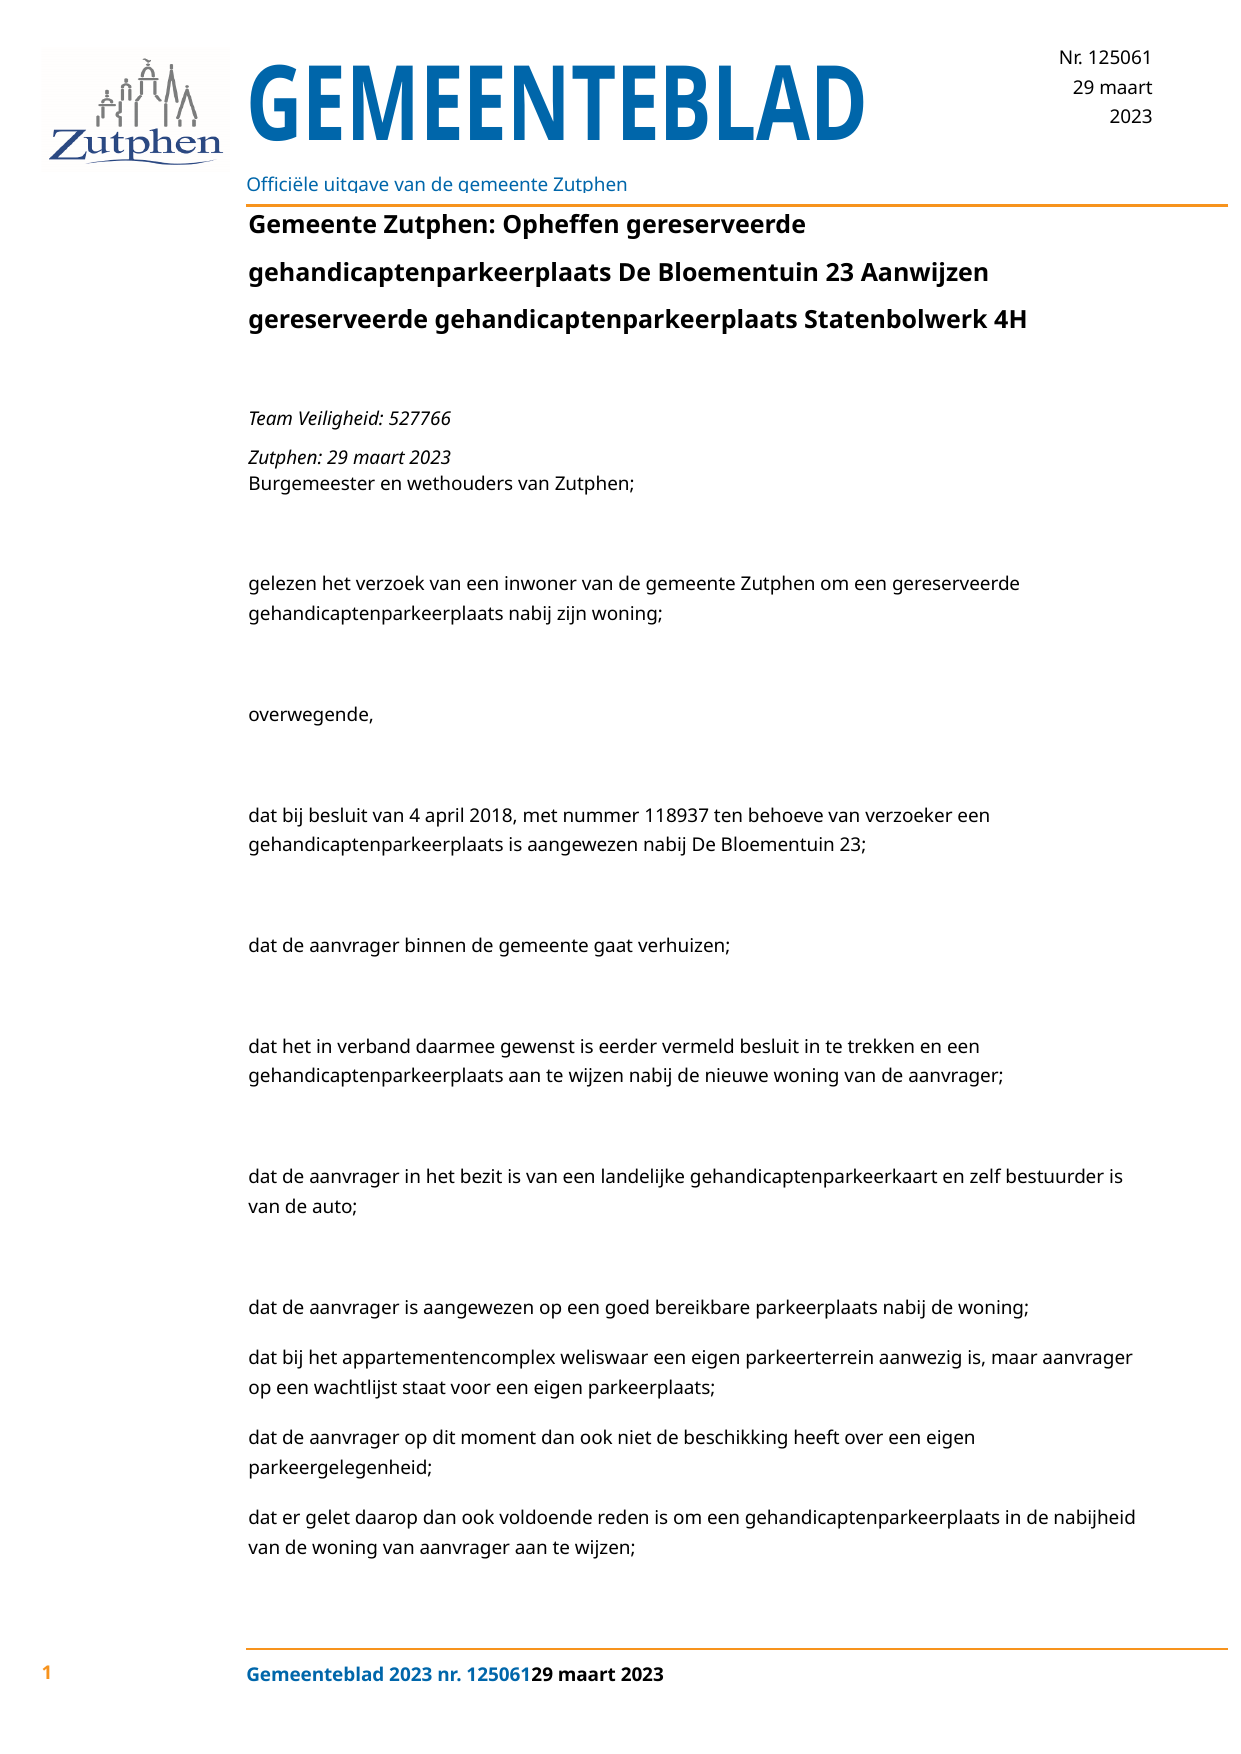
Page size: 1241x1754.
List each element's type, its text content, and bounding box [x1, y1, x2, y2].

text Zutphen: 29 maart 2023 [248, 444, 1152, 470]
text dat het in verband daarmee gewenst is eerder vermeld besluit in te trekken en een gehandicaptenparkeerplaats aan te wijzen nabij de nieuwe woning van de aanvrager; [248, 1033, 1152, 1088]
text overwegende, [248, 701, 1152, 727]
picture [41, 47, 231, 172]
text dat er gelet daarop dan ook voldoende reden is om een gehandicaptenparkeerplaats in de nabijheid van de woning van aanvrager aan te wijzen; [248, 1504, 1152, 1560]
text dat bij besluit van 4 april 2018, met nummer 118937 ten behoeve van verzoeker een gehandicaptenparkeerplaats is aangewezen nabij De Bloementuin 23; [248, 802, 1152, 857]
text dat de aanvrager op dit moment dan ook niet de beschikking heeft over een eigen parkeergelegenheid; [248, 1424, 1152, 1480]
text Team Veiligheid: 527766 [248, 405, 1152, 431]
text dat bij het appartementencomplex weliswaar een eigen parkeerterrein aanwezig is, maar aanvrager op een wachtlijst staat voor een eigen parkeerplaats; [248, 1344, 1152, 1400]
text Gemeente Zutphen: Opheffen gereserveerde gehandicaptenparkeerplaats De Bloementuin 23 Aanwijzen gereserveerde gehandicaptenparkeerplaats Statenbolwerk 4H [248, 207, 1152, 336]
text Burgemeester en wethouders van Zutphen; [248, 470, 1152, 496]
text dat de aanvrager in het bezit is van een landelijke gehandicaptenparkeerkaart en zelf bestuurder is van de auto; [248, 1163, 1152, 1219]
text dat de aanvrager binnen de gemeente gaat verhuizen; [248, 932, 1152, 958]
text dat de aanvrager is aangewezen op een goed bereikbare parkeerplaats nabij de woning; [248, 1294, 1152, 1320]
text gelezen het verzoek van een inwoner van de gemeente Zutphen om een gereserveerde gehandicaptenparkeerplaats nabij zijn woning; [248, 571, 1152, 626]
